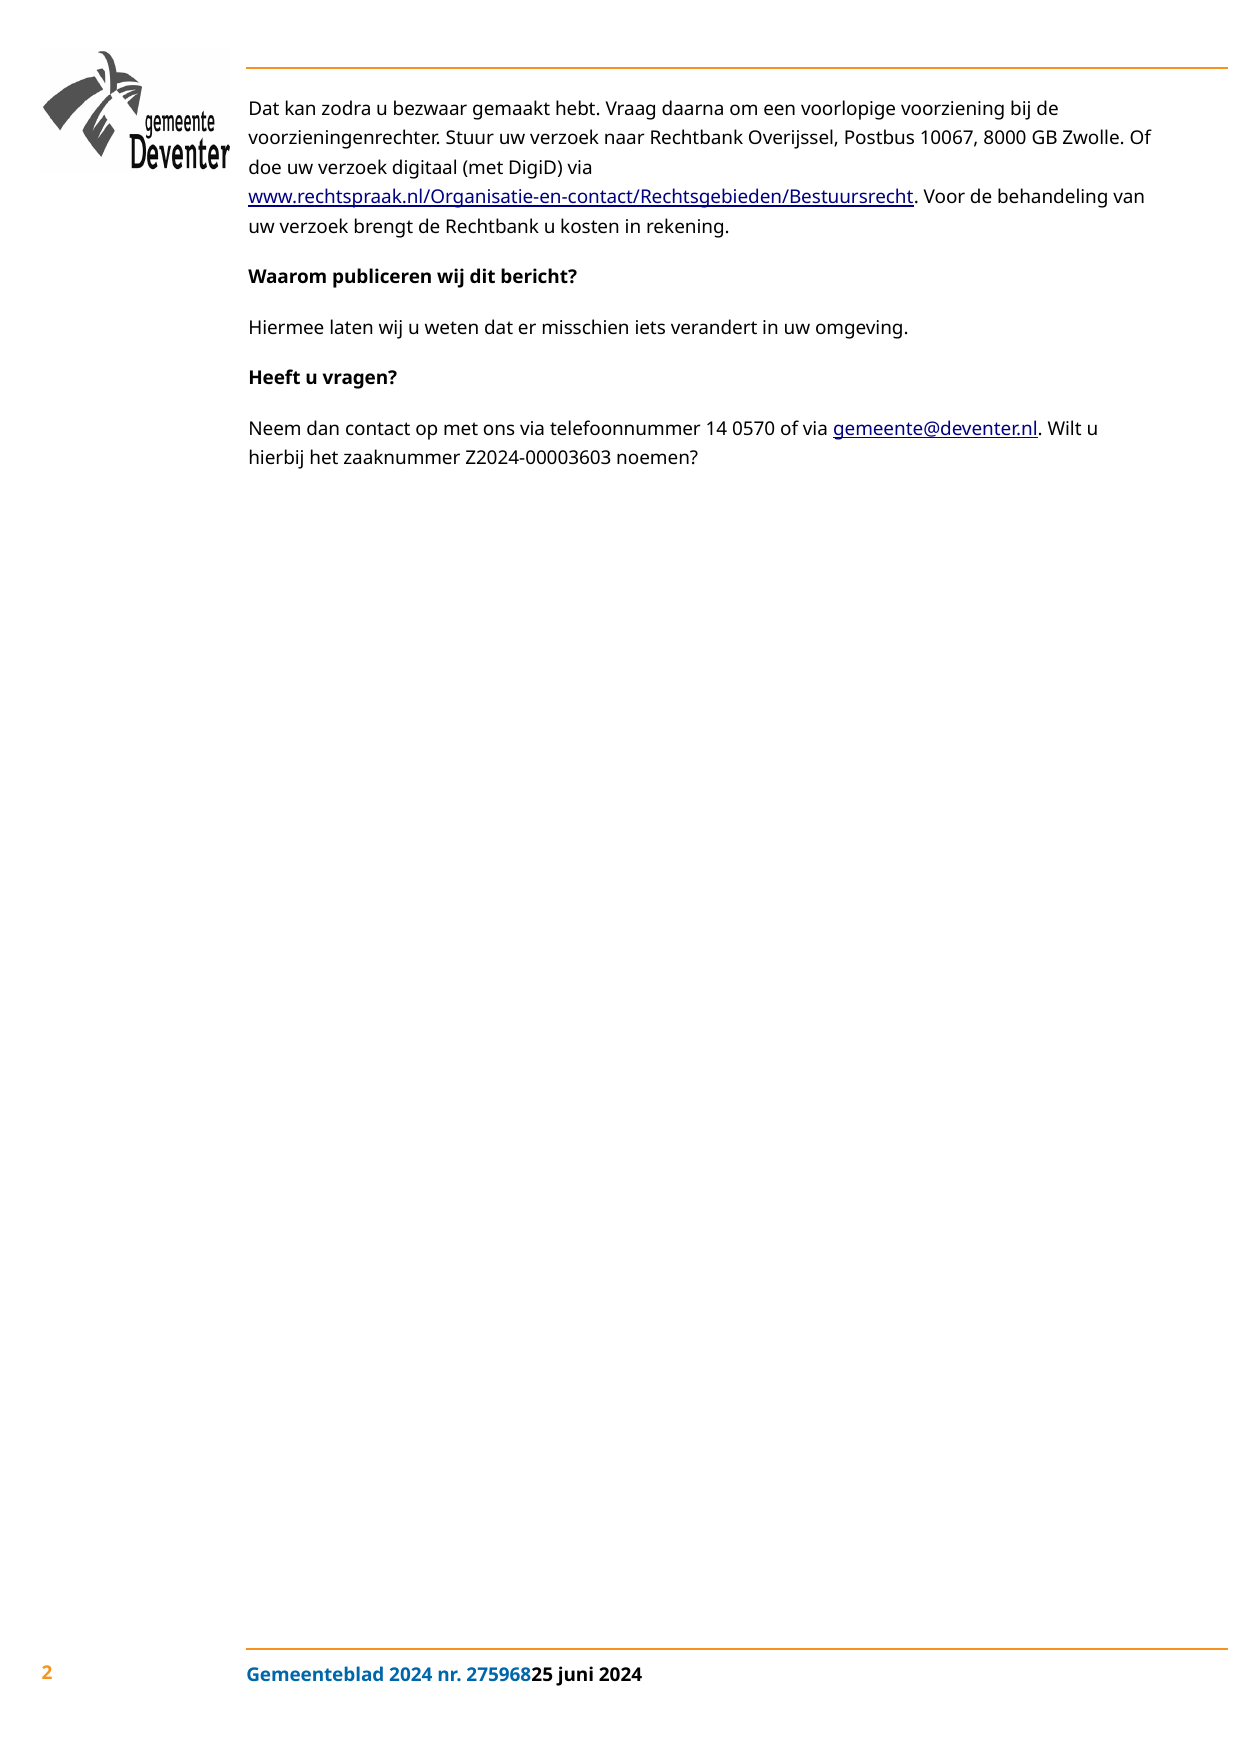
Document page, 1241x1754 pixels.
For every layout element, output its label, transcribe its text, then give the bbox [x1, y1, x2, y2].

text Neem dan contact op met ons via telefoonnummer 14 0570 of via gemeente@deventer.nl. Wilt u hierbij het zaaknummer Z2024-00003603 noemen? [248, 415, 1152, 470]
text Heeft u vragen? [248, 364, 1152, 390]
text Hiermee laten wij u weten dat er misschien iets verandert in uw omgeving. [248, 314, 1152, 340]
text Waarom publiceren wij dit bericht? [248, 263, 1152, 289]
text Dat kan zodra u bezwaar gemaakt hebt. Vraag daarna om een voorlopige voorziening bij de voorzieningenrechter. Stuur uw verzoek naar Rechtbank Overijssel, Postbus 10067, 8000 GB Zwolle. Of doe uw verzoek digitaal (met DigiD) via www.rechtspraak.nl/Organisatie-en-contact/Rechtsgebieden/Bestuursrecht. Voor de behandeling van uw verzoek brengt de Rechtbank u kosten in rekening. [248, 95, 1152, 239]
picture [41, 47, 231, 172]
